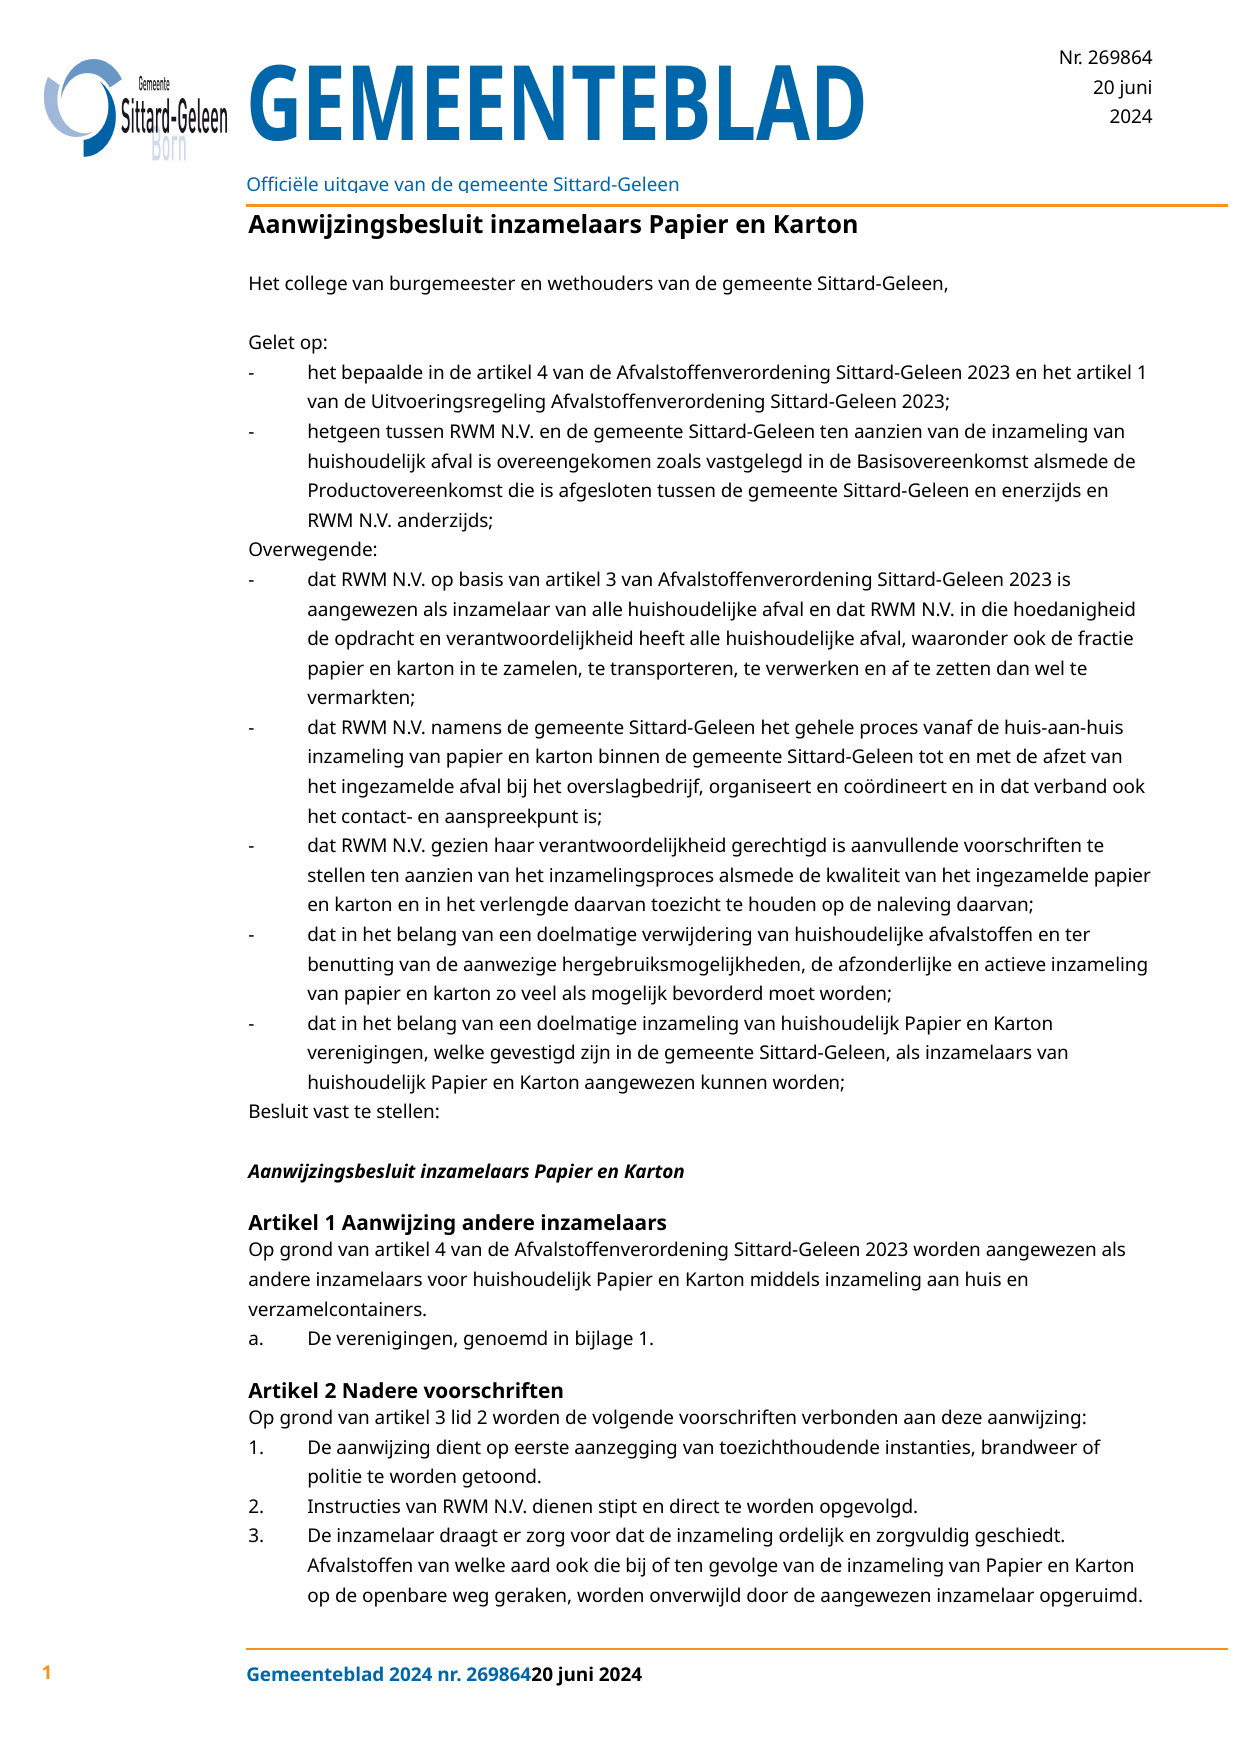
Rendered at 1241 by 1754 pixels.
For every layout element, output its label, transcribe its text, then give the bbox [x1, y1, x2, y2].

list dat in het belang van een doelmatige inzameling van huishoudelijk Papier en Karton verenigingen, welke gevestigd zijn in de gemeente Sittard-Geleen, als inzamelaars van huishoudelijk Papier en Karton aangewezen kunnen worden; [248, 1010, 1152, 1095]
list het bepaalde in de artikel 4 van de Afvalstoffenverordening Sittard-Geleen 2023 en het artikel 1 van de Uitvoeringsregeling Afvalstoffenverordening Sittard-Geleen 2023; [248, 359, 1152, 414]
text Gelet op: [248, 329, 1152, 355]
list Instructies van RWM N.V. dienen stipt en direct te worden opgevolgd. [248, 1493, 1152, 1519]
list De verenigingen, genoemd in bijlage 1. [248, 1325, 1152, 1351]
text Besluit vast te stellen: [248, 1099, 1152, 1124]
text Aanwijzingsbesluit inzamelaars Papier en Karton [248, 1158, 1152, 1183]
text Op grond van artikel 4 van de Afvalstoffenverordening Sittard-Geleen 2023 worden aangewezen als andere inzamelaars voor huishoudelijk Papier en Karton middels inzameling aan huis en verzamelcontainers. [248, 1237, 1152, 1322]
text Aanwijzingsbesluit inzamelaars Papier en Karton [248, 207, 1152, 241]
picture [41, 47, 231, 172]
list dat RWM N.V. gezien haar verantwoordelijkheid gerechtigd is aanvullende voorschriften te stellen ten aanzien van het inzamelingsproces alsmede de kwaliteit van het ingezamelde papier en karton en in het verlengde daarvan toezicht te houden op de naleving daarvan; [248, 832, 1152, 917]
text Artikel 1 Aanwijzing andere inzamelaars [248, 1208, 1152, 1237]
list dat in het belang van een doelmatige verwijdering van huishoudelijke afvalstoffen en ter benutting van de aanwezige hergebruiksmogelijkheden, de afzonderlijke en actieve inzameling van papier en karton zo veel als mogelijk bevorderd moet worden; [248, 921, 1152, 1006]
list dat RWM N.V. namens de gemeente Sittard-Geleen het gehele proces vanaf de huis-aan-huis inzameling van papier en karton binnen de gemeente Sittard-Geleen tot en met de afzet van het ingezamelde afval bij het overslagbedrijf, organiseert en coördineert en in dat verband ook het contact- en aanspreekpunt is; [248, 714, 1152, 828]
list dat RWM N.V. op basis van artikel 3 van Afvalstoffenverordening Sittard-Geleen 2023 is aangewezen als inzamelaar van alle huishoudelijke afval en dat RWM N.V. in die hoedanigheid de opdracht en verantwoordelijkheid heeft alle huishoudelijke afval, waaronder ook de fractie papier en karton in te zamelen, te transporteren, te verwerken en af te zetten dan wel te vermarkten; [248, 566, 1152, 710]
list De aanwijzing dient op eerste aanzegging van toezichthoudende instanties, brandweer of politie te worden getoond. [248, 1434, 1152, 1489]
text Artikel 2 Nadere voorschriften [248, 1376, 1152, 1404]
text Op grond van artikel 3 lid 2 worden de volgende voorschriften verbonden aan deze aanwijzing: [248, 1404, 1152, 1430]
text Overwegende: [248, 537, 1152, 562]
list hetgeen tussen RWM N.V. en de gemeente Sittard-Geleen ten aanzien van de inzameling van huishoudelijk afval is overeengekomen zoals vastgelegd in de Basisovereenkomst alsmede de Productovereenkomst die is afgesloten tussen de gemeente Sittard-Geleen en enerzijds en RWM N.V. anderzijds; [248, 418, 1152, 533]
text Het college van burgemeester en wethouders van de gemeente Sittard-Geleen, [248, 270, 1152, 296]
list De inzamelaar draagt er zorg voor dat de inzameling ordelijk en zorgvuldig geschiedt. Afvalstoffen van welke aard ook die bij of ten gevolge van de inzameling van Papier en Karton op de openbare weg geraken, worden onverwijld door de aangewezen inzamelaar opgeruimd. [248, 1523, 1152, 1607]
